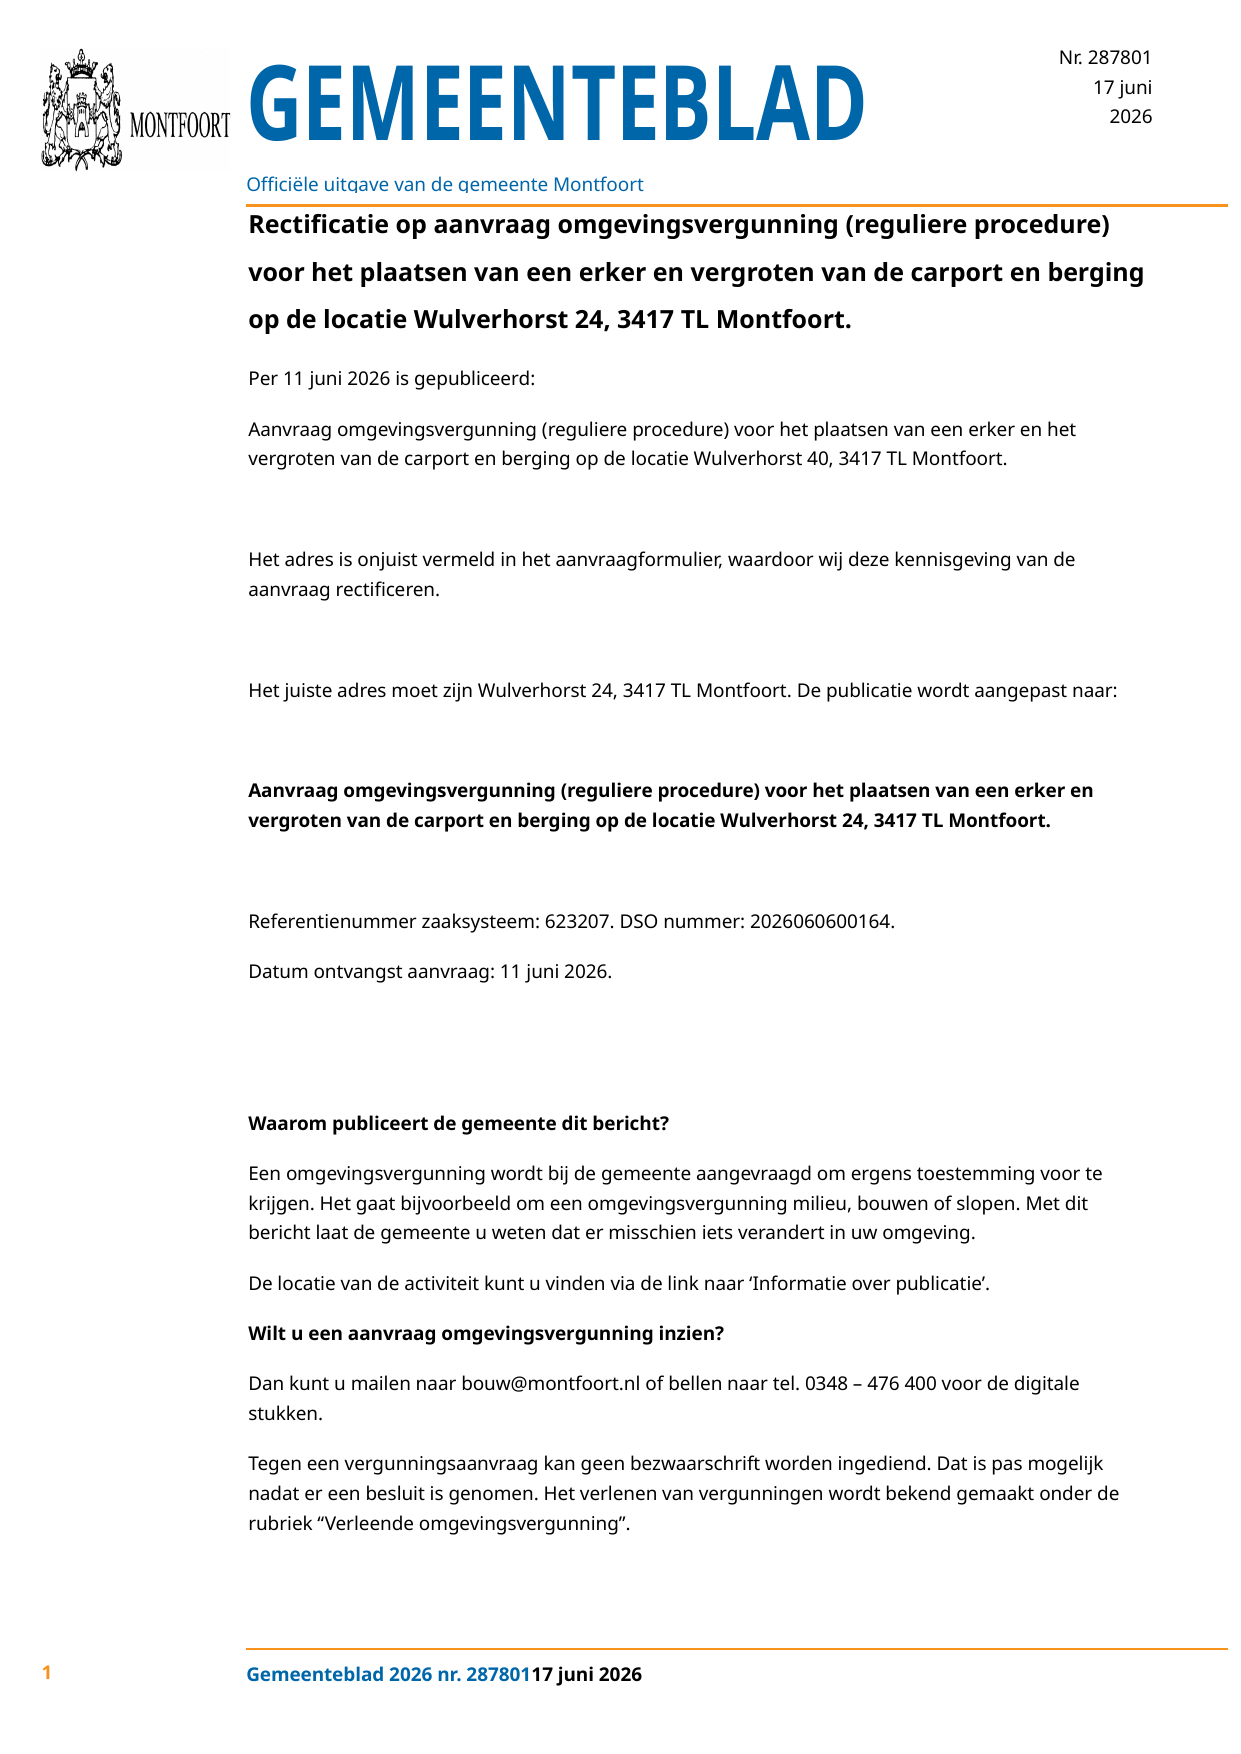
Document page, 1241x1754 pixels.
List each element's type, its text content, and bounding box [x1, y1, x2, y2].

picture [41, 47, 231, 172]
text Tegen een vergunningsaanvraag kan geen bezwaarschrift worden ingediend. Dat is pas mogelijk nadat er een besluit is genomen. Het verlenen van vergunningen wordt bekend gemaakt onder de rubriek “Verleende omgevingsvergunning”. [248, 1451, 1152, 1535]
text Aanvraag omgevingsvergunning (reguliere procedure) voor het plaatsen van een erker en vergroten van de carport en berging op de locatie Wulverhorst 24, 3417 TL Montfoort. [248, 778, 1152, 833]
text Het adres is onjuist vermeld in het aanvraagformulier, waardoor wij deze kennisgeving van de aanvraag rectificeren. [248, 546, 1152, 602]
text Dan kunt u mailen naar bouw@montfoort.nl of bellen naar tel. 0348 – 476 400 voor de digitale stukken. [248, 1371, 1152, 1426]
text De locatie van de activiteit kunt u vinden via de link naar ‘Informatie over publicatie’. [248, 1270, 1152, 1295]
text Rectificatie op aanvraag omgevingsvergunning (reguliere procedure) voor het plaatsen van een erker en vergroten van de carport en berging op de locatie Wulverhorst 24, 3417 TL Montfoort. [248, 207, 1152, 336]
text Datum ontvangst aanvraag: 11 juni 2026. [248, 958, 1152, 984]
text Een omgevingsvergunning wordt bij de gemeente aangevraagd om ergens toestemming voor te krijgen. Het gaat bijvoorbeeld om een omgevingsvergunning milieu, bouwen of slopen. Met dit bericht laat de gemeente u weten dat er misschien iets verandert in uw omgeving. [248, 1160, 1152, 1245]
text Het juiste adres moet zijn Wulverhorst 24, 3417 TL Montfoort. De publicatie wordt aangepast naar: [248, 677, 1152, 702]
text Aanvraag omgevingsvergunning (reguliere procedure) voor het plaatsen van een erker en het vergroten van de carport en berging op de locatie Wulverhorst 40, 3417 TL Montfoort. [248, 416, 1152, 471]
text Waarom publiceert de gemeente dit bericht? [248, 1110, 1152, 1135]
text Per 11 juni 2026 is gepubliceerd: [248, 366, 1152, 391]
text Wilt u een aanvraag omgevingsvergunning inzien? [248, 1320, 1152, 1346]
text Referentienummer zaaksysteem: 623207. DSO nummer: 2026060600164. [248, 908, 1152, 934]
